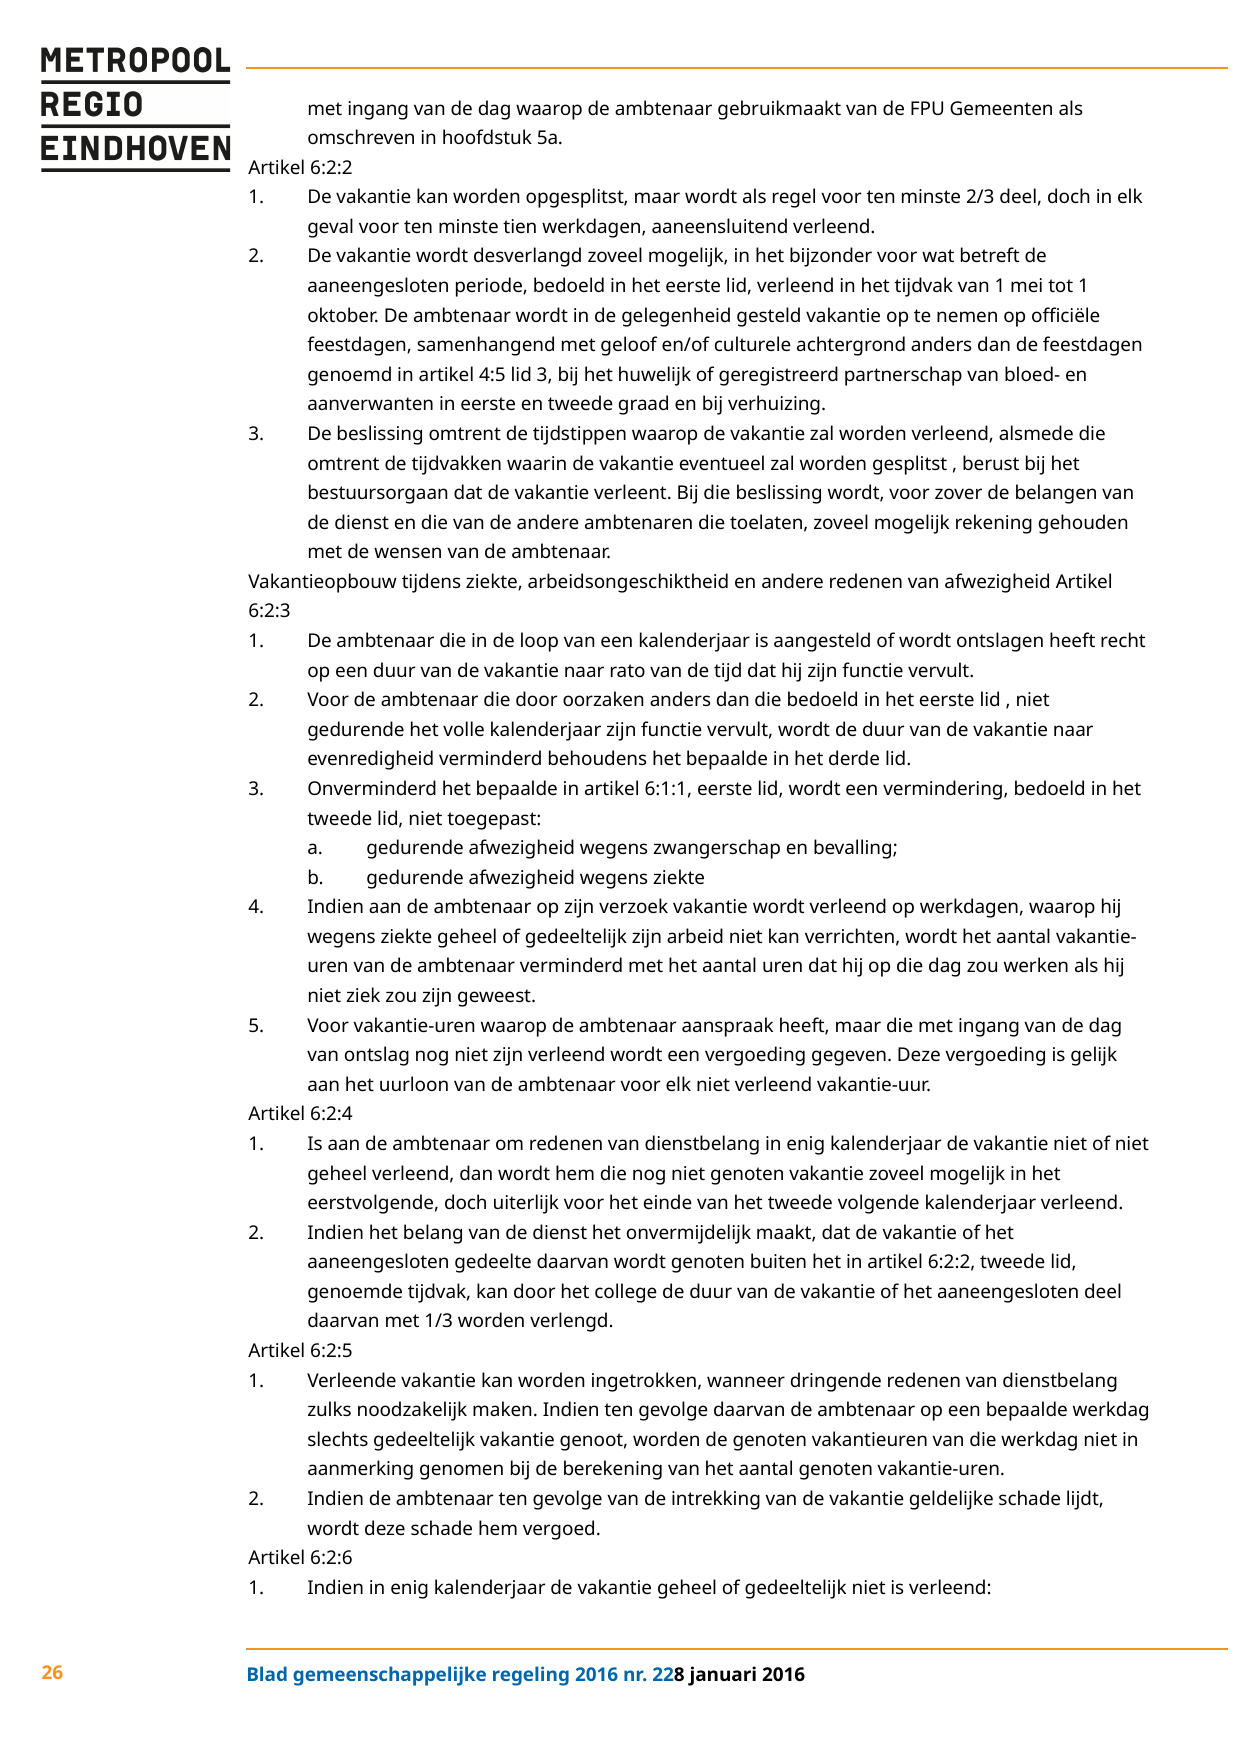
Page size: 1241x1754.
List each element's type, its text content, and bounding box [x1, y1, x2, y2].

text Artikel 6:2:4 [248, 1101, 1152, 1126]
text Vakantieopbouw tijdens ziekte, arbeidsongeschiktheid en andere redenen van afwezigheid Artikel 6:2:3 [248, 568, 1152, 623]
list met ingang van de dag waarop de ambtenaar gebruikmaakt van de FPU Gemeenten als omschreven in hoofdstuk 5a. [248, 95, 1152, 150]
list gedurende afwezigheid wegens zwangerschap en bevalling; [307, 834, 1152, 860]
text Artikel 6:2:2 [248, 154, 1152, 180]
list Voor de ambtenaar die door oorzaken anders dan die bedoeld in het eerste lid , niet gedurende het volle kalenderjaar zijn functie vervult, wordt de duur van de vakantie naar evenredigheid verminderd behoudens het bepaalde in het derde lid. [248, 686, 1152, 771]
list De beslissing omtrent de tijdstippen waarop de vakantie zal worden verleend, alsmede die omtrent de tijdvakken waarin de vakantie eventueel zal worden gesplitst , berust bij het bestuursorgaan dat de vakantie verleent. Bij die beslissing wordt, voor zover de belangen van de dienst en die van de andere ambtenaren die toelaten, zoveel mogelijk rekening gehouden met de wensen van de ambtenaar. [248, 420, 1152, 564]
text Artikel 6:2:5 [248, 1337, 1152, 1363]
list Verleende vakantie kan worden ingetrokken, wanneer dringende redenen van dienstbelang zulks noodzakelijk maken. Indien ten gevolge daarvan de ambtenaar op een bepaalde werkdag slechts gedeeltelijk vakantie genoot, worden de genoten vakantieuren van die werkdag niet in aanmerking genomen bij de berekening van het aantal genoten vakantie-uren. [248, 1367, 1152, 1481]
list gedurende afwezigheid wegens ziekte [307, 864, 1152, 890]
list Is aan de ambtenaar om redenen van dienstbelang in enig kalenderjaar de vakantie niet of niet geheel verleend, dan wordt hem die nog niet genoten vakantie zoveel mogelijk in het eerstvolgende, doch uiterlijk voor het einde van het tweede volgende kalenderjaar verleend. [248, 1130, 1152, 1215]
list De ambtenaar die in de loop van een kalenderjaar is aangesteld of wordt ontslagen heeft recht op een duur van de vakantie naar rato van de tijd dat hij zijn functie vervult. [248, 627, 1152, 683]
list Indien in enig kalenderjaar de vakantie geheel of gedeeltelijk niet is verleend: [248, 1574, 1152, 1600]
list Indien het belang van de dienst het onvermijdelijk maakt, dat de vakantie of het aaneengesloten gedeelte daarvan wordt genoten buiten het in artikel 6:2:2, tweede lid, genoemde tijdvak, kan door het college de duur van de vakantie of het aaneengesloten deel daarvan met 1/3 worden verlengd. [248, 1219, 1152, 1333]
list De vakantie kan worden opgesplitst, maar wordt als regel voor ten minste 2/3 deel, doch in elk geval voor ten minste tien werkdagen, aaneensluitend verleend. [248, 183, 1152, 239]
picture [41, 47, 231, 172]
list De vakantie wordt desverlangd zoveel mogelijk, in het bijzonder voor wat betreft de aaneengesloten periode, bedoeld in het eerste lid, verleend in het tijdvak van 1 mei tot 1 oktober. De ambtenaar wordt in de gelegenheid gesteld vakantie op te nemen op officiële feestdagen, samenhangend met geloof en/of culturele achtergrond anders dan de feestdagen genoemd in artikel 4:5 lid 3, bij het huwelijk of geregistreerd partnerschap van bloed- en aanverwanten in eerste en tweede graad en bij verhuizing. [248, 243, 1152, 416]
list Onverminderd het bepaalde in artikel 6:1:1, eerste lid, wordt een vermindering, bedoeld in het tweede lid, niet toegepast: [248, 775, 1152, 831]
list Voor vakantie-uren waarop de ambtenaar aanspraak heeft, maar die met ingang van de dag van ontslag nog niet zijn verleend wordt een vergoeding gegeven. Deze vergoeding is gelijk aan het uurloon van de ambtenaar voor elk niet verleend vakantie-uur. [248, 1012, 1152, 1097]
list Indien de ambtenaar ten gevolge van de intrekking van de vakantie geldelijke schade lijdt, wordt deze schade hem vergoed. [248, 1485, 1152, 1541]
list Indien aan de ambtenaar op zijn verzoek vakantie wordt verleend op werkdagen, waarop hij wegens ziekte geheel of gedeeltelijk zijn arbeid niet kan verrichten, wordt het aantal vakantie- uren van de ambtenaar verminderd met het aantal uren dat hij op die dag zou werken als hij niet ziek zou zijn geweest. [248, 893, 1152, 1008]
text Artikel 6:2:6 [248, 1544, 1152, 1570]
